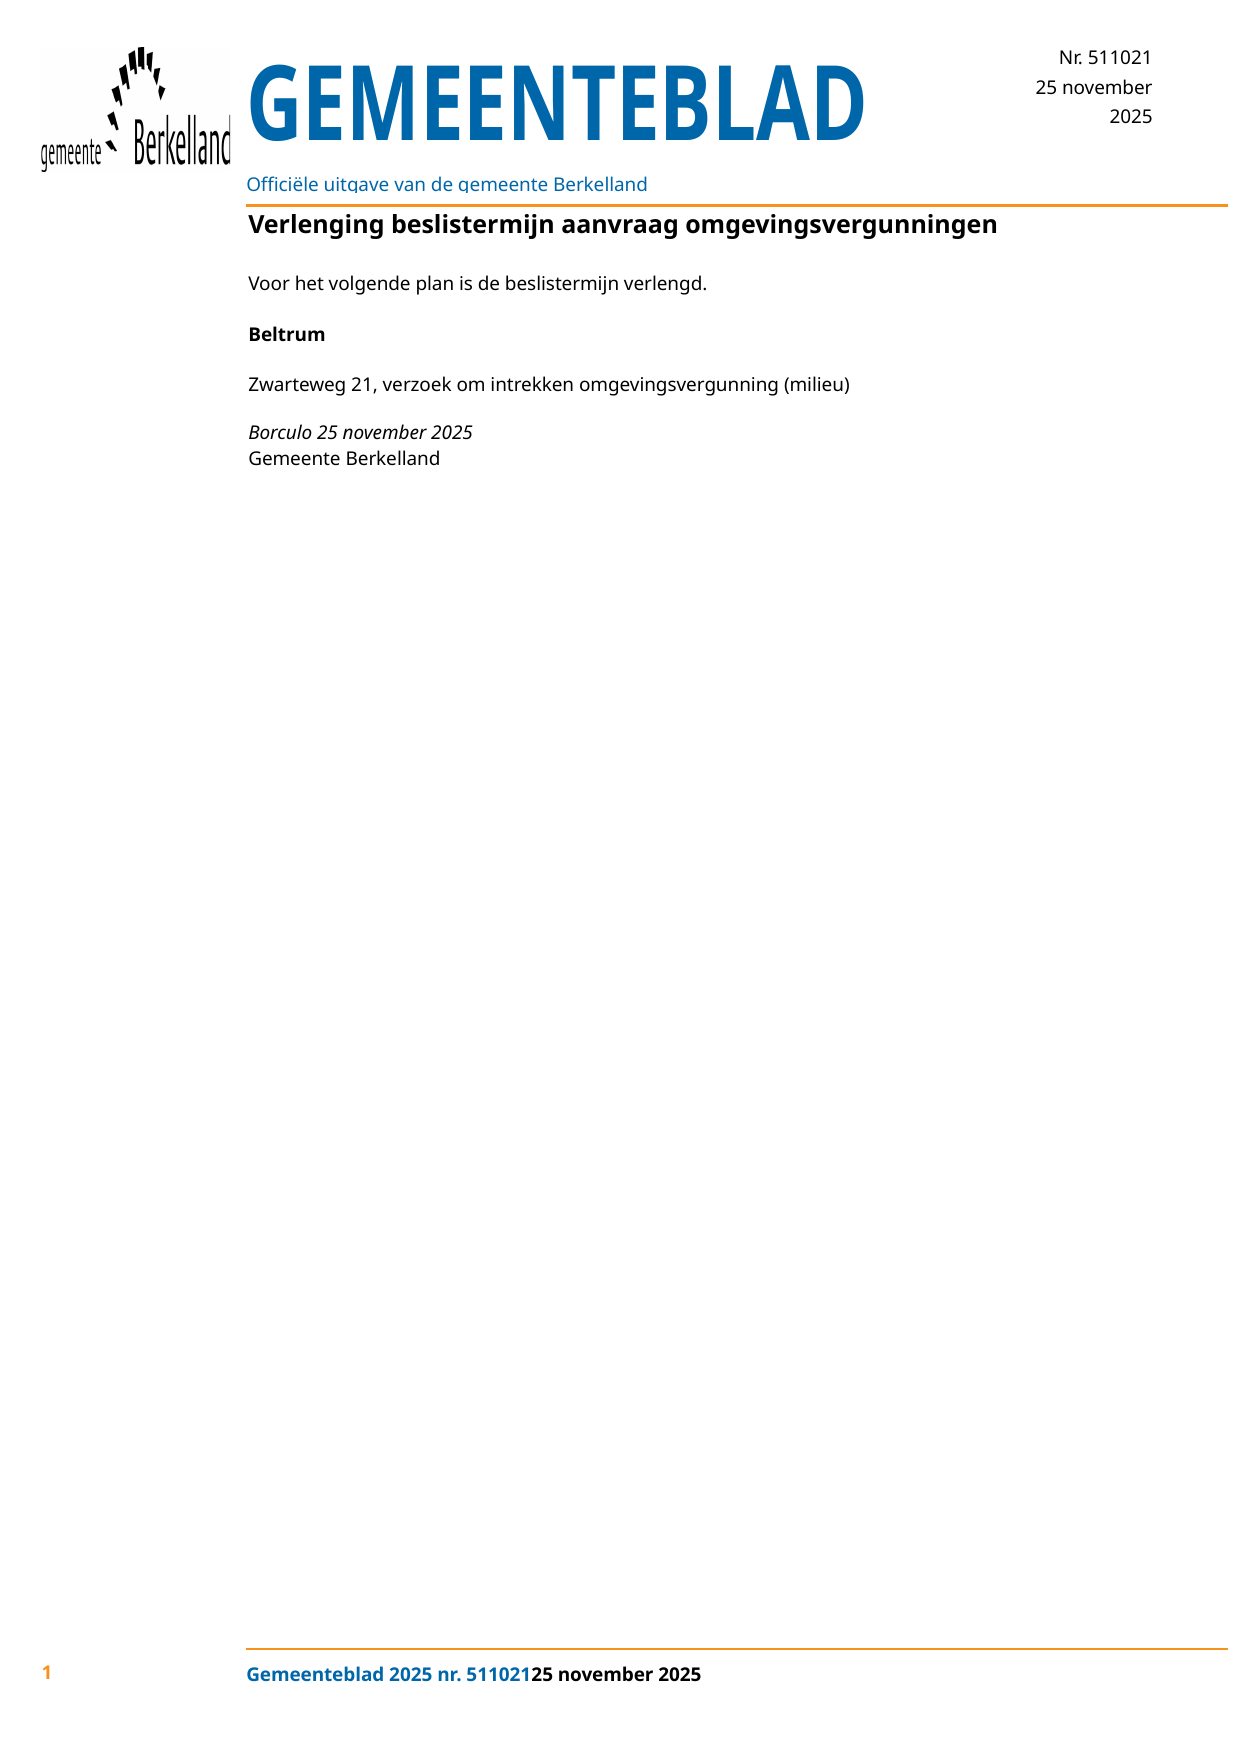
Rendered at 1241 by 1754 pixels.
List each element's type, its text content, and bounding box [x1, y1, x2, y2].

text Gemeente Berkelland [248, 445, 1152, 470]
picture [41, 47, 231, 172]
text Beltrum [248, 321, 1152, 346]
text Voor het volgende plan is de beslistermijn verlengd. [248, 270, 1152, 296]
text Zwarteweg 21, verzoek om intrekken omgevingsvergunning (milieu) [248, 371, 1152, 397]
text Borculo 25 november 2025 [248, 419, 1152, 445]
text Verlenging beslistermijn aanvraag omgevingsvergunningen [248, 207, 1152, 241]
